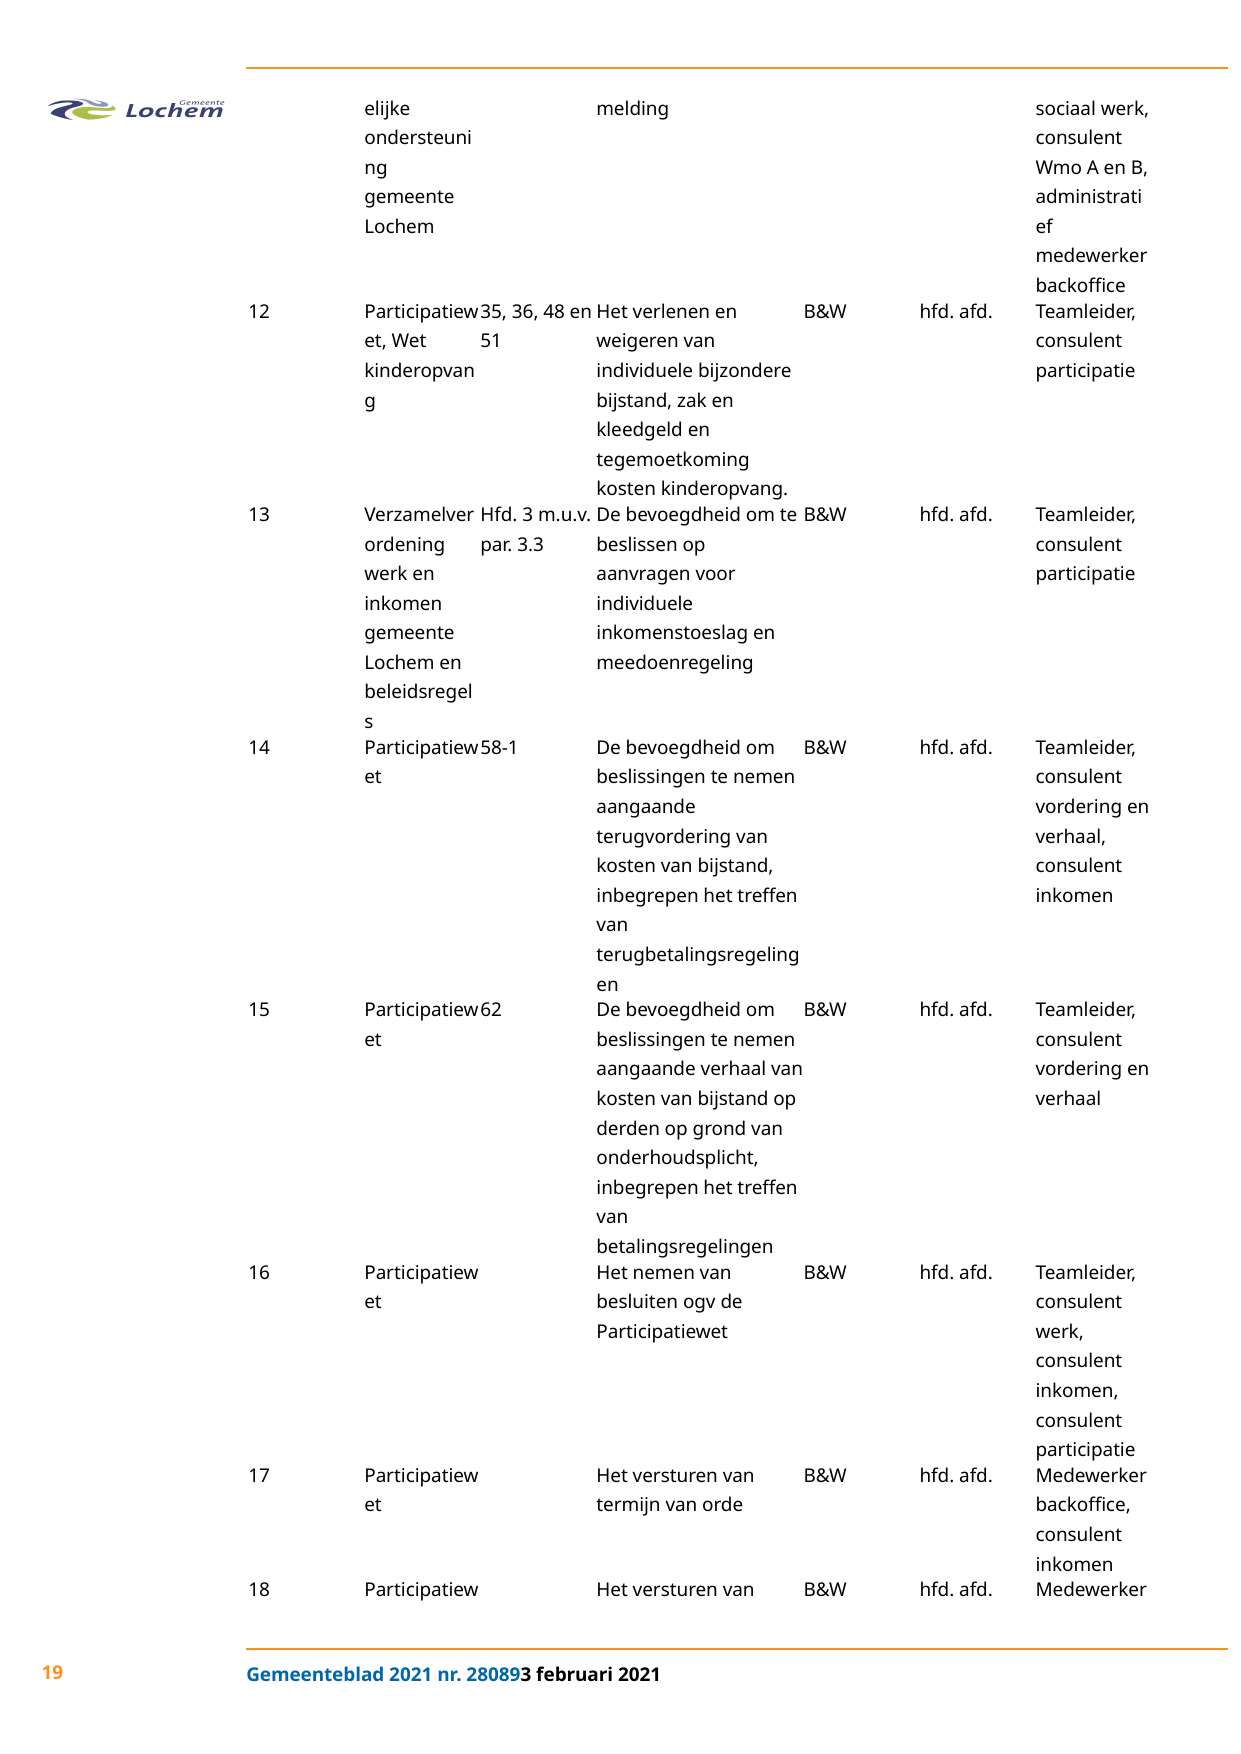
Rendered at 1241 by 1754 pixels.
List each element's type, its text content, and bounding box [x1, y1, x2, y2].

table_cell Medewerker [1035, 1577, 1152, 1602]
table_cell 35, 36, 48 en 51 [480, 298, 596, 501]
table_cell B&W [803, 1577, 919, 1602]
table_cell 62 [480, 996, 596, 1259]
table_cell Participatiewet [364, 1259, 480, 1462]
table_cell Teamleider, consulent participatie [1035, 501, 1152, 734]
table_cell [480, 1577, 596, 1602]
table_cell 15 [248, 996, 364, 1259]
table_cell hfd. afd. [919, 734, 1035, 996]
table_cell hfd. afd. [919, 501, 1035, 734]
table_cell melding [596, 95, 803, 298]
table_cell Teamleider, consulent vordering en verhaal, consulent inkomen [1035, 734, 1152, 996]
table_cell Het versturen van termijn van orde [596, 1462, 803, 1577]
picture [41, 47, 231, 172]
table_cell Teamleider, consulent participatie [1035, 298, 1152, 501]
table_cell hfd. afd. [919, 996, 1035, 1259]
table_cell B&W [803, 298, 919, 501]
table_cell [803, 95, 919, 298]
table_cell Participatiewet [364, 996, 480, 1259]
table_cell Participatiewet [364, 734, 480, 996]
table_cell hfd. afd. [919, 1462, 1035, 1577]
table_cell 12 [248, 298, 364, 501]
table_cell [480, 1259, 596, 1462]
table_cell [480, 1462, 596, 1577]
table_cell Het versturen van [596, 1577, 803, 1602]
table_cell B&W [803, 734, 919, 996]
table_cell 58-1 [480, 734, 596, 996]
table_cell Teamleider, consulent werk, consulent inkomen, consulent participatie [1035, 1259, 1152, 1462]
table_cell 16 [248, 1259, 364, 1462]
table_cell hfd. afd. [919, 298, 1035, 501]
table_cell Verzamelverordening werk en inkomen gemeente Lochem en beleidsregels [364, 501, 480, 734]
table_cell Participatiewet, Wet kinderopvang [364, 298, 480, 501]
table_cell hfd. afd. [919, 1577, 1035, 1602]
table_cell [919, 95, 1035, 298]
table_cell De bevoegdheid om beslissingen te nemen aangaande terugvordering van kosten van bijstand, inbegrepen het treffen van terugbetalingsregelingen [596, 734, 803, 996]
table_cell Het nemen van besluiten ogv de Participatiewet [596, 1259, 803, 1462]
table_cell [480, 95, 596, 298]
table_cell elijke ondersteuning gemeente Lochem [364, 95, 480, 298]
table_cell Medewerker backoffice, consulent inkomen [1035, 1462, 1152, 1577]
table_cell [248, 95, 364, 298]
table_cell sociaal werk, consulent Wmo A en B, administratief medewerker backoffice [1035, 95, 1152, 298]
table_cell Teamleider, consulent vordering en verhaal [1035, 996, 1152, 1259]
table_cell Het verlenen en weigeren van individuele bijzondere bijstand, zak en kleedgeld en tegemoetkoming kosten kinderopvang. [596, 298, 803, 501]
table_cell 18 [248, 1577, 364, 1602]
table_cell Participatiewet [364, 1462, 480, 1577]
table_cell B&W [803, 1259, 919, 1462]
table_cell 13 [248, 501, 364, 734]
table_cell B&W [803, 501, 919, 734]
table_cell hfd. afd. [919, 1259, 1035, 1462]
table_cell 17 [248, 1462, 364, 1577]
table_cell Participatiew [364, 1577, 480, 1602]
table_cell 14 [248, 734, 364, 996]
table_cell B&W [803, 996, 919, 1259]
table_cell De bevoegdheid om beslissingen te nemen aangaande verhaal van kosten van bijstand op derden op grond van onderhoudsplicht, inbegrepen het treffen van betalingsregelingen [596, 996, 803, 1259]
table_cell De bevoegdheid om te beslissen op aanvragen voor individuele inkomenstoeslag en meedoenregeling [596, 501, 803, 734]
table_cell B&W [803, 1462, 919, 1577]
table_cell Hfd. 3 m.u.v. par. 3.3 [480, 501, 596, 734]
